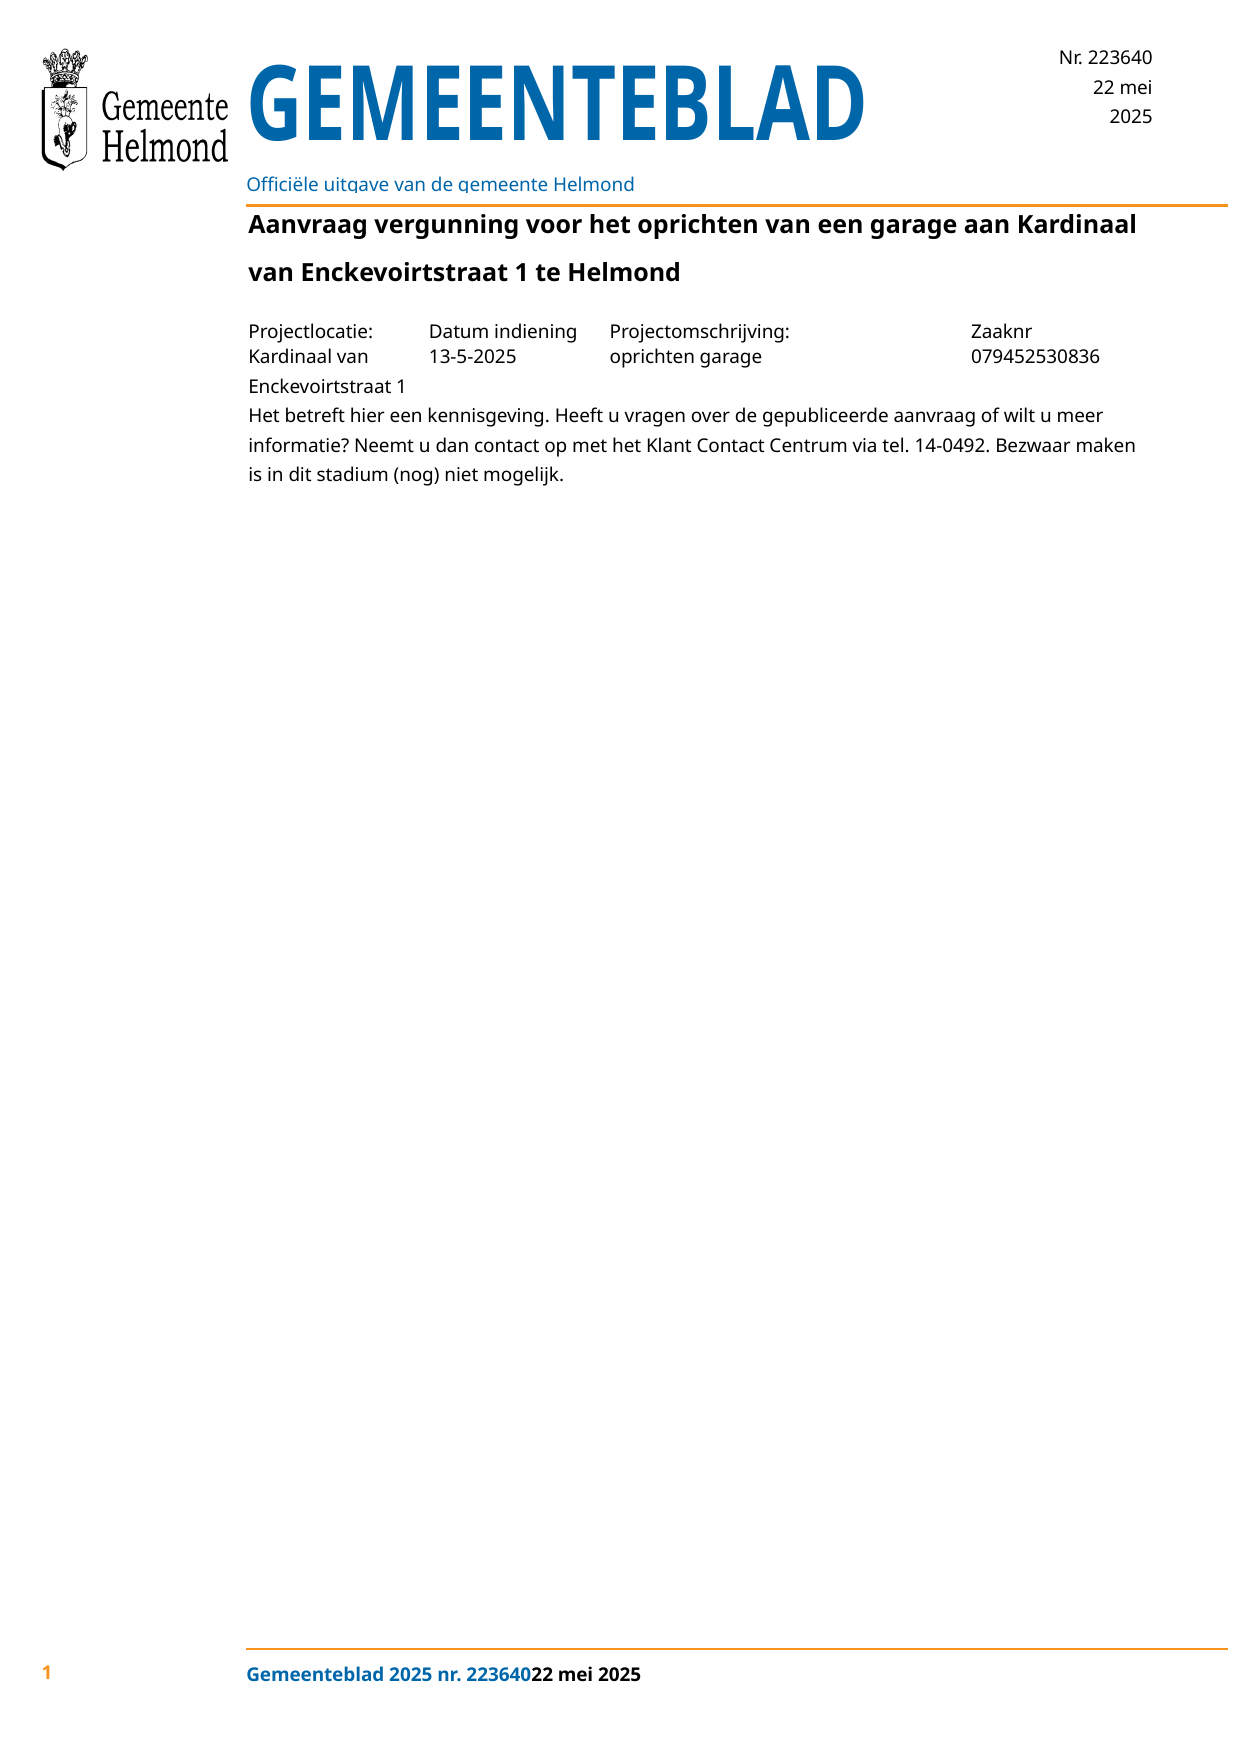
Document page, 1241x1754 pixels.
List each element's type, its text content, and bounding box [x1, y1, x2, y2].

table_header Projectomschrijving: [609, 318, 790, 344]
table_header [790, 318, 971, 344]
table_cell oprichten garage [609, 344, 790, 399]
text Het betreft hier een kennisgeving. Heeft u vragen over de gepubliceerde aanvraag of wilt u meer informatie? Neemt u dan contact op met het Klant Contact Centrum via tel. 14-0492. Bezwaar maken is in dit stadium (nog) niet mogelijk. [248, 402, 1152, 487]
picture [41, 47, 231, 172]
table_header Zaaknr [971, 318, 1152, 344]
table_cell [790, 344, 971, 399]
text Aanvraag vergunning voor het oprichten van een garage aan Kardinaal van Enckevoirtstraat 1 te Helmond [248, 207, 1152, 288]
table_cell 079452530836 [971, 344, 1152, 399]
table_header Datum indiening [429, 318, 609, 344]
table_header Projectlocatie: [248, 318, 429, 344]
table_cell Kardinaal van Enckevoirtstraat 1 [248, 344, 429, 399]
table_cell 13-5-2025 [429, 344, 609, 399]
